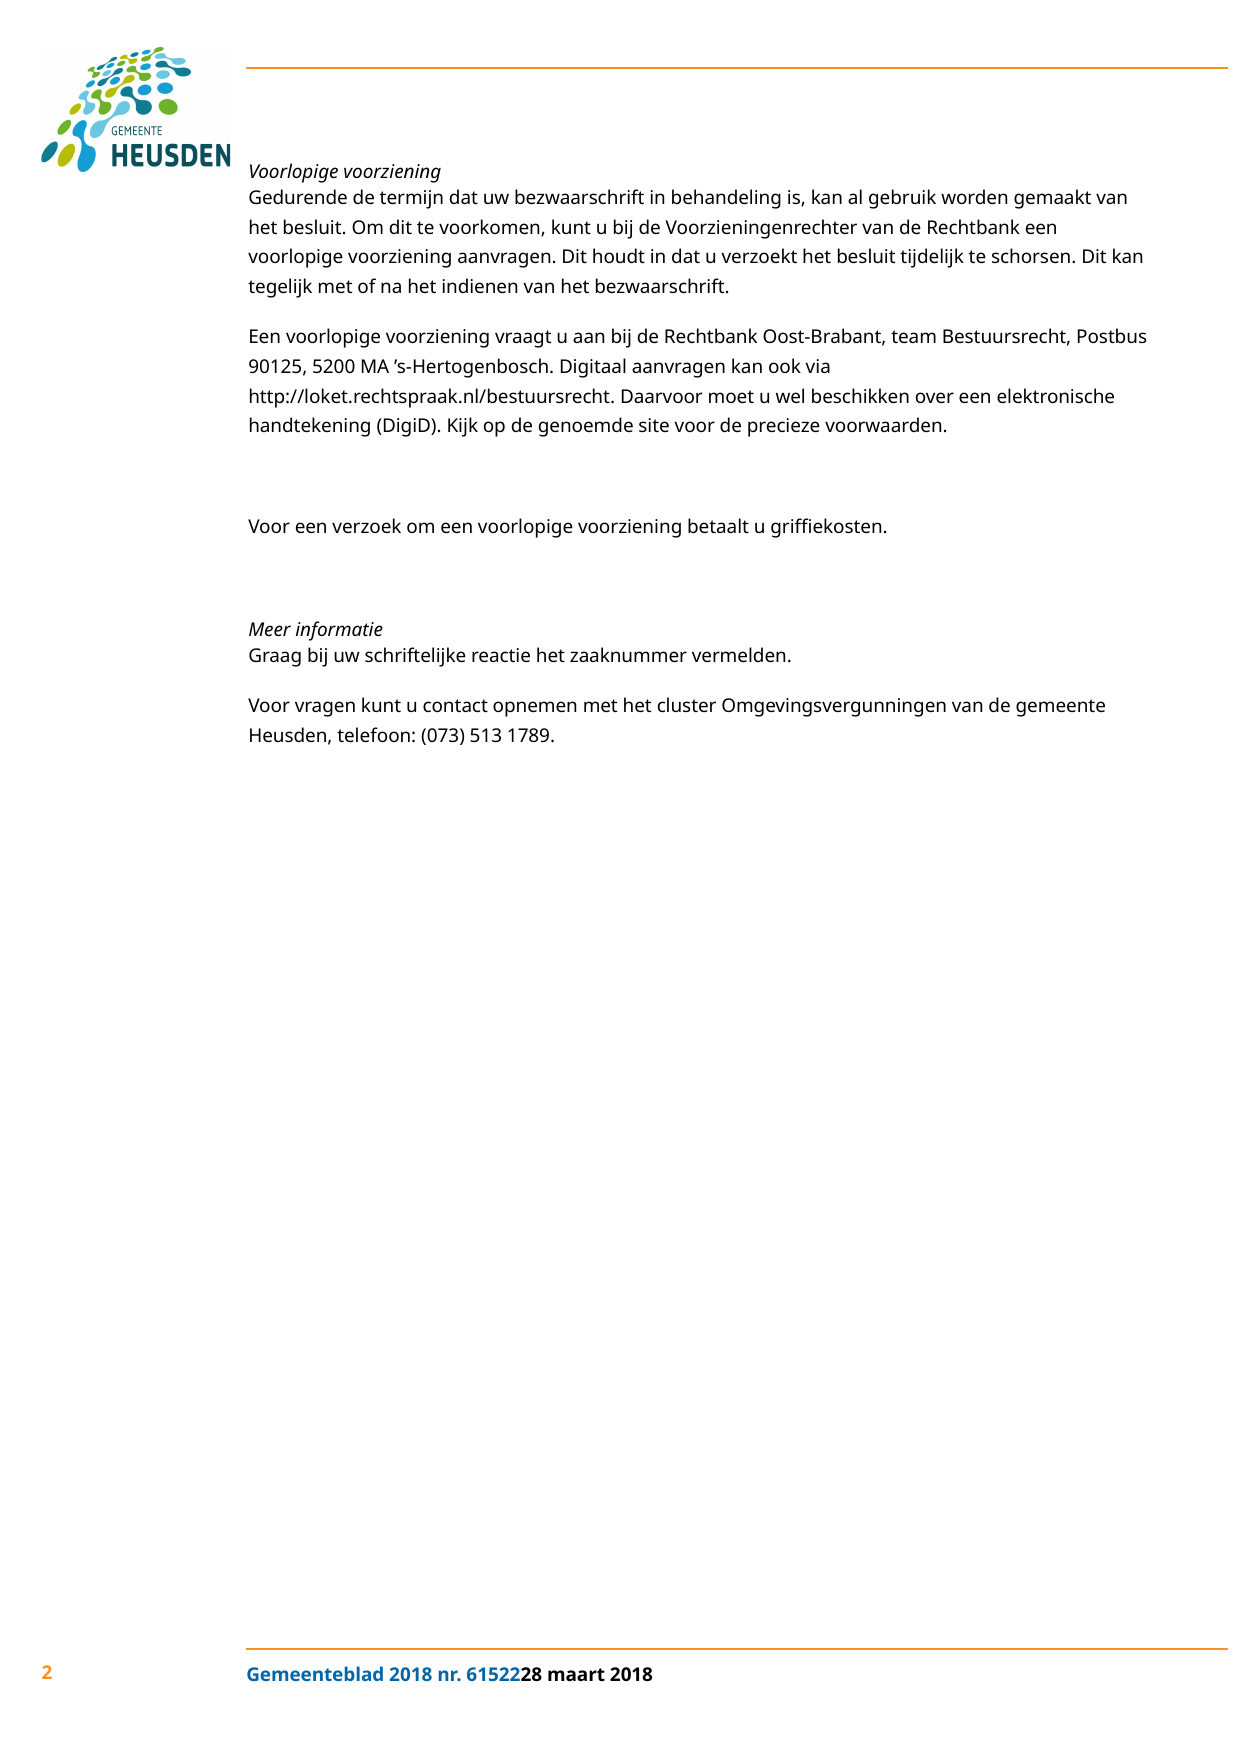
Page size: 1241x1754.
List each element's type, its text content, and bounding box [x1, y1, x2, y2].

picture [41, 47, 231, 172]
text Graag bij uw schriftelijke reactie het zaaknummer vermelden. [248, 642, 1152, 668]
text Gedurende de termijn dat uw bezwaarschrift in behandeling is, kan al gebruik worden gemaakt van het besluit. Om dit te voorkomen, kunt u bij de Voorzieningenrechter van de Rechtbank een voorlopige voorziening aanvragen. Dit houdt in dat u verzoekt het besluit tijdelijk te schorsen. Dit kan tegelijk met of na het indienen van het bezwaarschrift. [248, 184, 1152, 299]
text Voorlopige voorziening [248, 159, 1152, 184]
text Voor een verzoek om een voorlopige voorziening betaalt u griffiekosten. [248, 513, 1152, 539]
text Een voorlopige voorziening vraagt u aan bij de Rechtbank Oost-Brabant, team Bestuursrecht, Postbus 90125, 5200 MA ’s-Hertogenbosch. Digitaal aanvragen kan ook via http://loket.rechtspraak.nl/bestuursrecht. Daarvoor moet u wel beschikken over een elektronische handtekening (DigiD). Kijk op de genoemde site voor de precieze voorwaarden. [248, 324, 1152, 438]
text Meer informatie [248, 616, 1152, 642]
text Voor vragen kunt u contact opnemen met het cluster Omgevingsvergunningen van de gemeente Heusden, telefoon: (073) 513 1789. [248, 693, 1152, 748]
